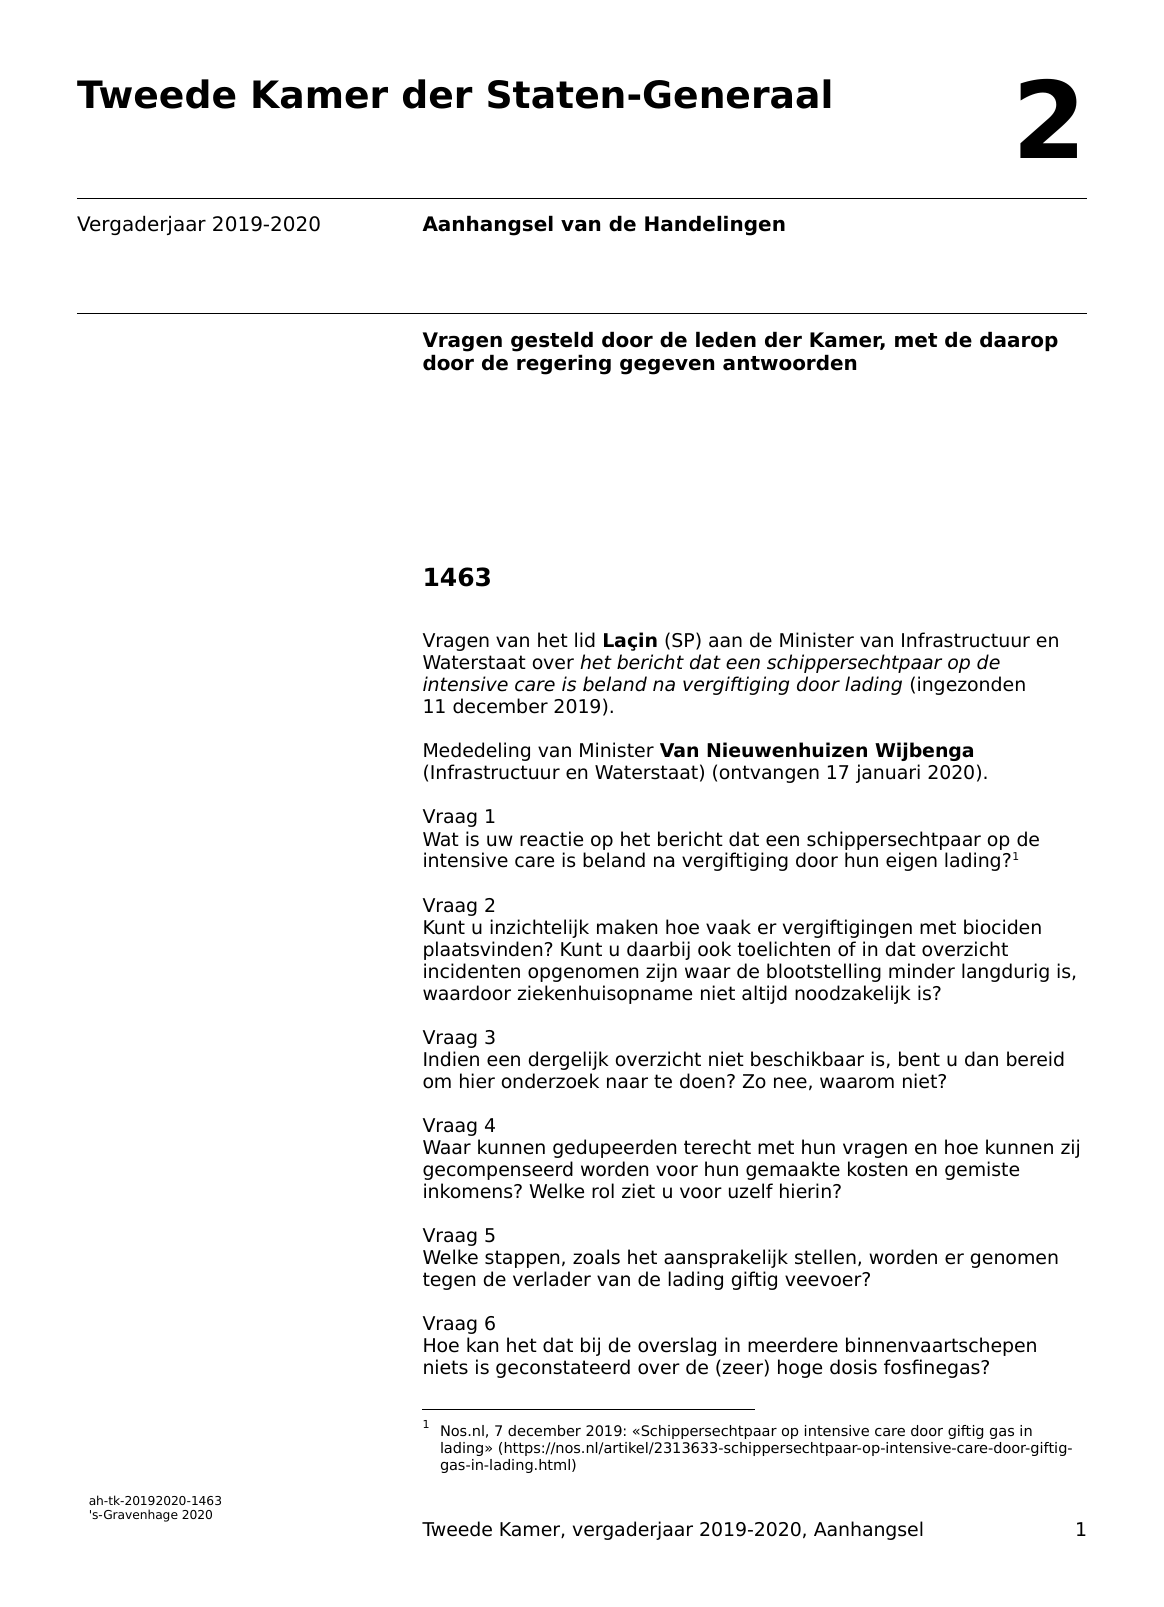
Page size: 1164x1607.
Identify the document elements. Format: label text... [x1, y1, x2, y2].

text Wat is uw reactie op het bericht dat een schippersechtpaar op de intensive care is beland na vergiftiging door hun eigen lading? [422, 828, 1087, 872]
text Vraag 3 [422, 1027, 1087, 1049]
text Vraag 5 [422, 1225, 1087, 1247]
text Kunt u inzichtelijk maken hoe vaak er vergiftigingen met biociden plaatsvinden? Kunt u daarbij ook toelichten of in dat overzicht incidenten opgenomen zijn waar de blootstelling minder langdurig is, waardoor ziekenhuisopname niet altijd noodzakelijk is? [422, 917, 1087, 1004]
text Vraag 1 [422, 806, 1087, 828]
text Mededeling van Minister Van Nieuwenhuizen Wijbenga (Infrastructuur en Waterstaat) (ontvangen 17 januari 2020). [422, 740, 1087, 784]
text Nos.nl, 7 december 2019: «Schippersechtpaar op intensive care door giftig gas in lading» (https://nos.nl/artikel/2313633-schippersechtpaar-op-intensive-care-door-giftig-gas-in-lading.html) [422, 1418, 1087, 1474]
table_cell Vergaderjaar 2019-2020 [77, 199, 422, 313]
table_header Tweede Kamer der Staten-Generaal [77, 59, 886, 198]
table_header 2 [886, 59, 1087, 198]
text Welke stappen, zoals het aansprakelijk stellen, worden er genomen tegen de verlader van de lading giftig veevoer? [422, 1247, 1087, 1291]
text Hoe kan het dat bij de overslag in meerdere binnenvaartschepen niets is geconstateerd over de (zeer) hoge dosis fosfinegas? [422, 1335, 1087, 1379]
table_cell Aanhangsel van de Handelingen [422, 199, 1087, 313]
text Vraag 4 [422, 1115, 1087, 1137]
text 's-Gravenhage 2020 [88, 1508, 323, 1522]
text Vragen van het lid Laçin (SP) aan de Minister van Infrastructuur en Waterstaat over het bericht dat een schippersechtpaar op de intensive care is beland na vergiftiging door lading (ingezonden 11 december 2019). [422, 630, 1087, 718]
table_cell Vragen gesteld door de leden der Kamer, met de daarop door de regering gegeven antwoorden [422, 314, 1087, 375]
text Vraag 6 [422, 1313, 1087, 1335]
text Waar kunnen gedupeerden terecht met hun vragen en hoe kunnen zij gecompenseerd worden voor hun gemaakte kosten en gemiste inkomens? Welke rol ziet u voor uzelf hierin? [422, 1137, 1087, 1203]
table_cell [77, 314, 422, 375]
text Indien een dergelijk overzicht niet beschikbaar is, bent u dan bereid om hier onderzoek naar te doen? Zo nee, waarom niet? [422, 1049, 1087, 1093]
text ah-tk-20192020-1463 [88, 1494, 323, 1508]
text Vraag 2 [422, 894, 1087, 917]
text 1463 [422, 563, 1087, 592]
